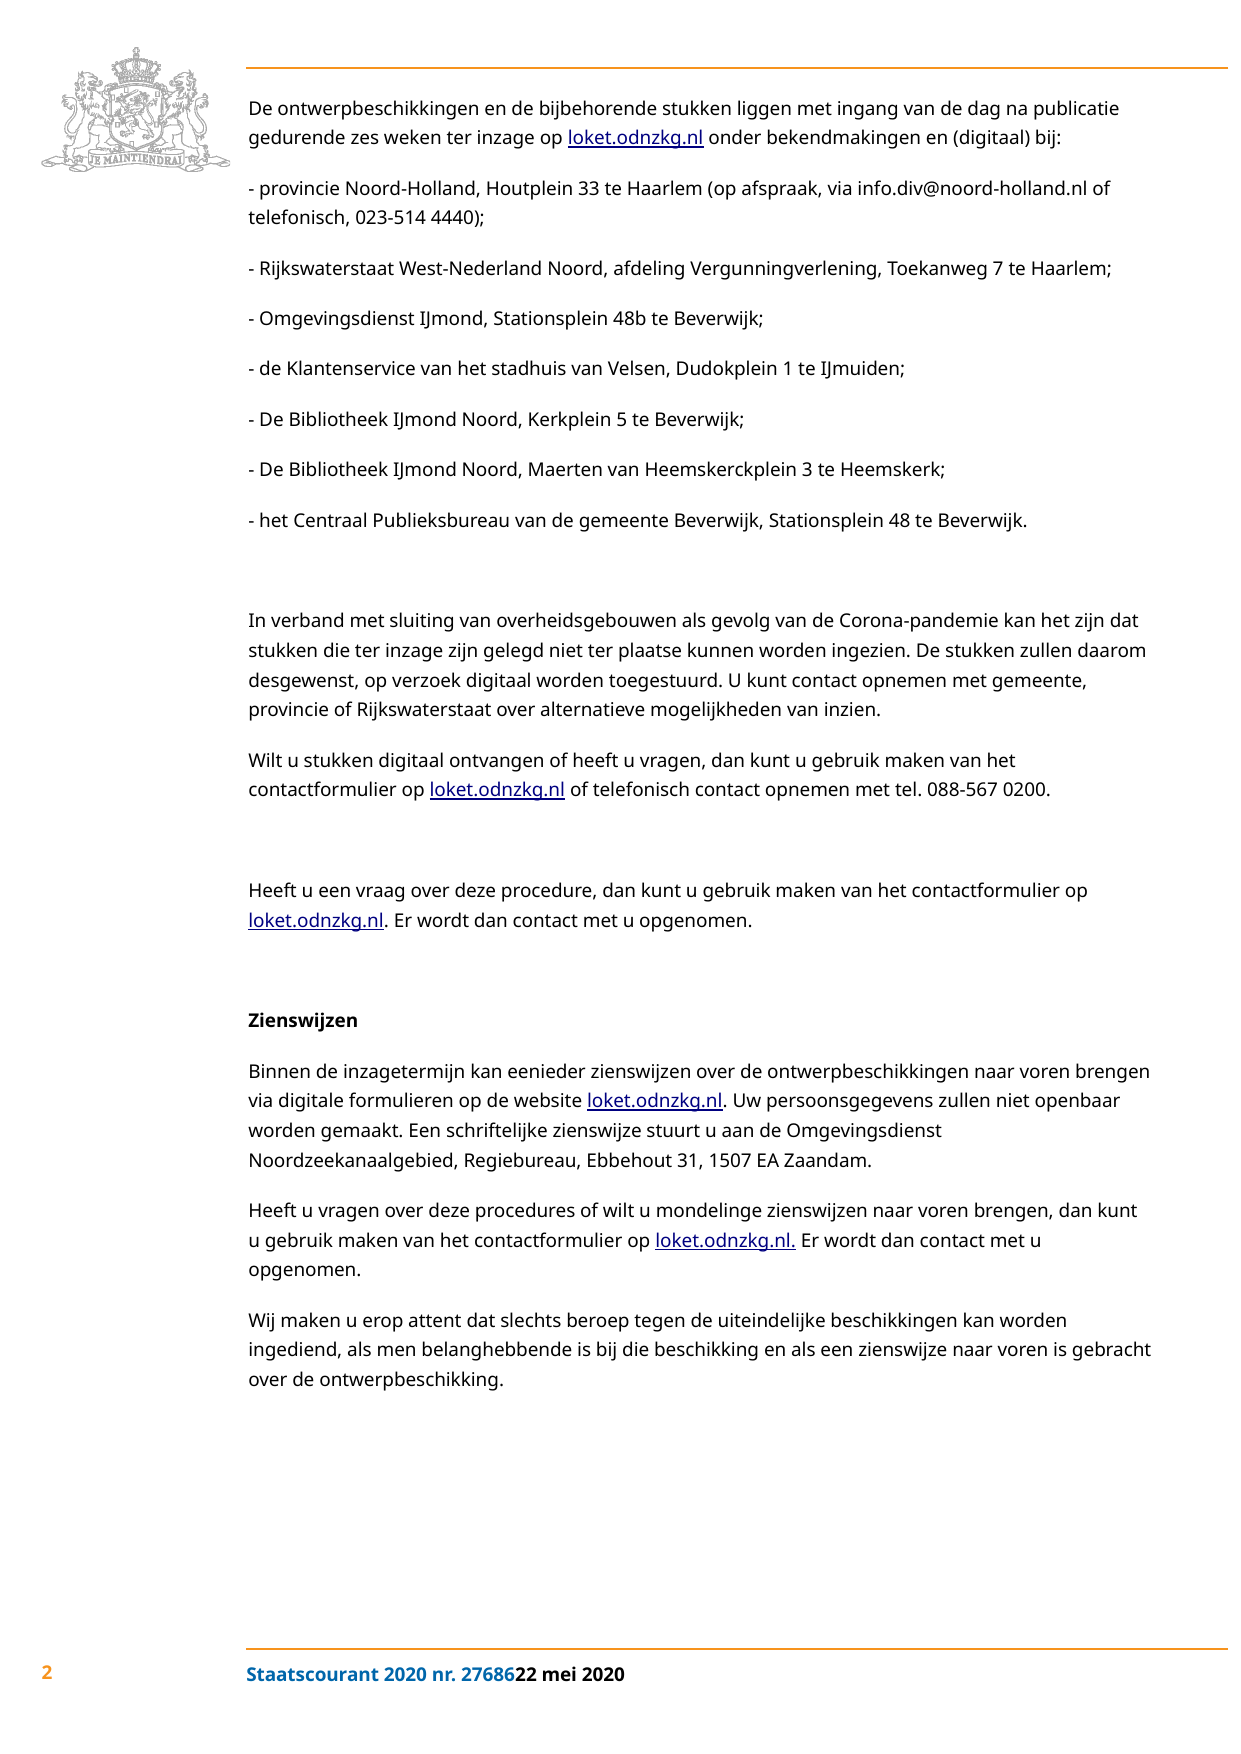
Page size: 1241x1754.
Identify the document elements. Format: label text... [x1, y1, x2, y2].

text Zienswijzen [248, 1008, 1152, 1033]
text - Omgevingsdienst IJmond, Stationsplein 48b te Beverwijk; [248, 305, 1152, 331]
text Wij maken u erop attent dat slechts beroep tegen de uiteindelijke beschikkingen kan worden ingediend, als men belanghebbende is bij die beschikking en als een zienswijze naar voren is gebracht over de ontwerpbeschikking. [248, 1307, 1152, 1392]
text Binnen de inzagetermijn kan eenieder zienswijzen over de ontwerpbeschikkingen naar voren brengen via digitale formulieren op de website loket.odnzkg.nl. Uw persoonsgegevens zullen niet openbaar worden gemaakt. Een schriftelijke zienswijze stuurt u aan de Omgevingsdienst Noordzeekanaalgebied, Regiebureau, Ebbehout 31, 1507 EA Zaandam. [248, 1058, 1152, 1173]
text - provincie Noord-Holland, Houtplein 33 te Haarlem (op afspraak, via info.div@noord-holland.nl of telefonisch, 023-514 4440); [248, 175, 1152, 230]
text Heeft u vragen over deze procedures of wilt u mondelinge zienswijzen naar voren brengen, dan kunt u gebruik maken van het contactformulier op loket.odnzkg.nl. Er wordt dan contact met u opgenomen. [248, 1197, 1152, 1282]
picture [41, 47, 231, 172]
text - de Klantenservice van het stadhuis van Velsen, Dudokplein 1 te IJmuiden; [248, 356, 1152, 381]
text Wilt u stukken digitaal ontvangen of heeft u vragen, dan kunt u gebruik maken van het contactformulier op loket.odnzkg.nl of telefonisch contact opnemen met tel. 088-567 0200. [248, 747, 1152, 802]
text - De Bibliotheek IJmond Noord, Kerkplein 5 te Beverwijk; [248, 406, 1152, 432]
text - Rijkswaterstaat West-Nederland Noord, afdeling Vergunningverlening, Toekanweg 7 te Haarlem; [248, 255, 1152, 281]
text - De Bibliotheek IJmond Noord, Maerten van Heemskerckplein 3 te Heemskerk; [248, 456, 1152, 482]
text - het Centraal Publieksbureau van de gemeente Beverwijk, Stationsplein 48 te Beverwijk. [248, 507, 1152, 533]
text De ontwerpbeschikkingen en de bijbehorende stukken liggen met ingang van de dag na publicatie gedurende zes weken ter inzage op loket.odnzkg.nl onder bekendmakingen en (digitaal) bij: [248, 95, 1152, 150]
text Heeft u een vraag over deze procedure, dan kunt u gebruik maken van het contactformulier op loket.odnzkg.nl. Er wordt dan contact met u opgenomen. [248, 877, 1152, 933]
text In verband met sluiting van overheidsgebouwen als gevolg van de Corona-pandemie kan het zijn dat stukken die ter inzage zijn gelegd niet ter plaatse kunnen worden ingezien. De stukken zullen daarom desgewenst, op verzoek digitaal worden toegestuurd. U kunt contact opnemen met gemeente, provincie of Rijkswaterstaat over alternatieve mogelijkheden van inzien. [248, 608, 1152, 722]
